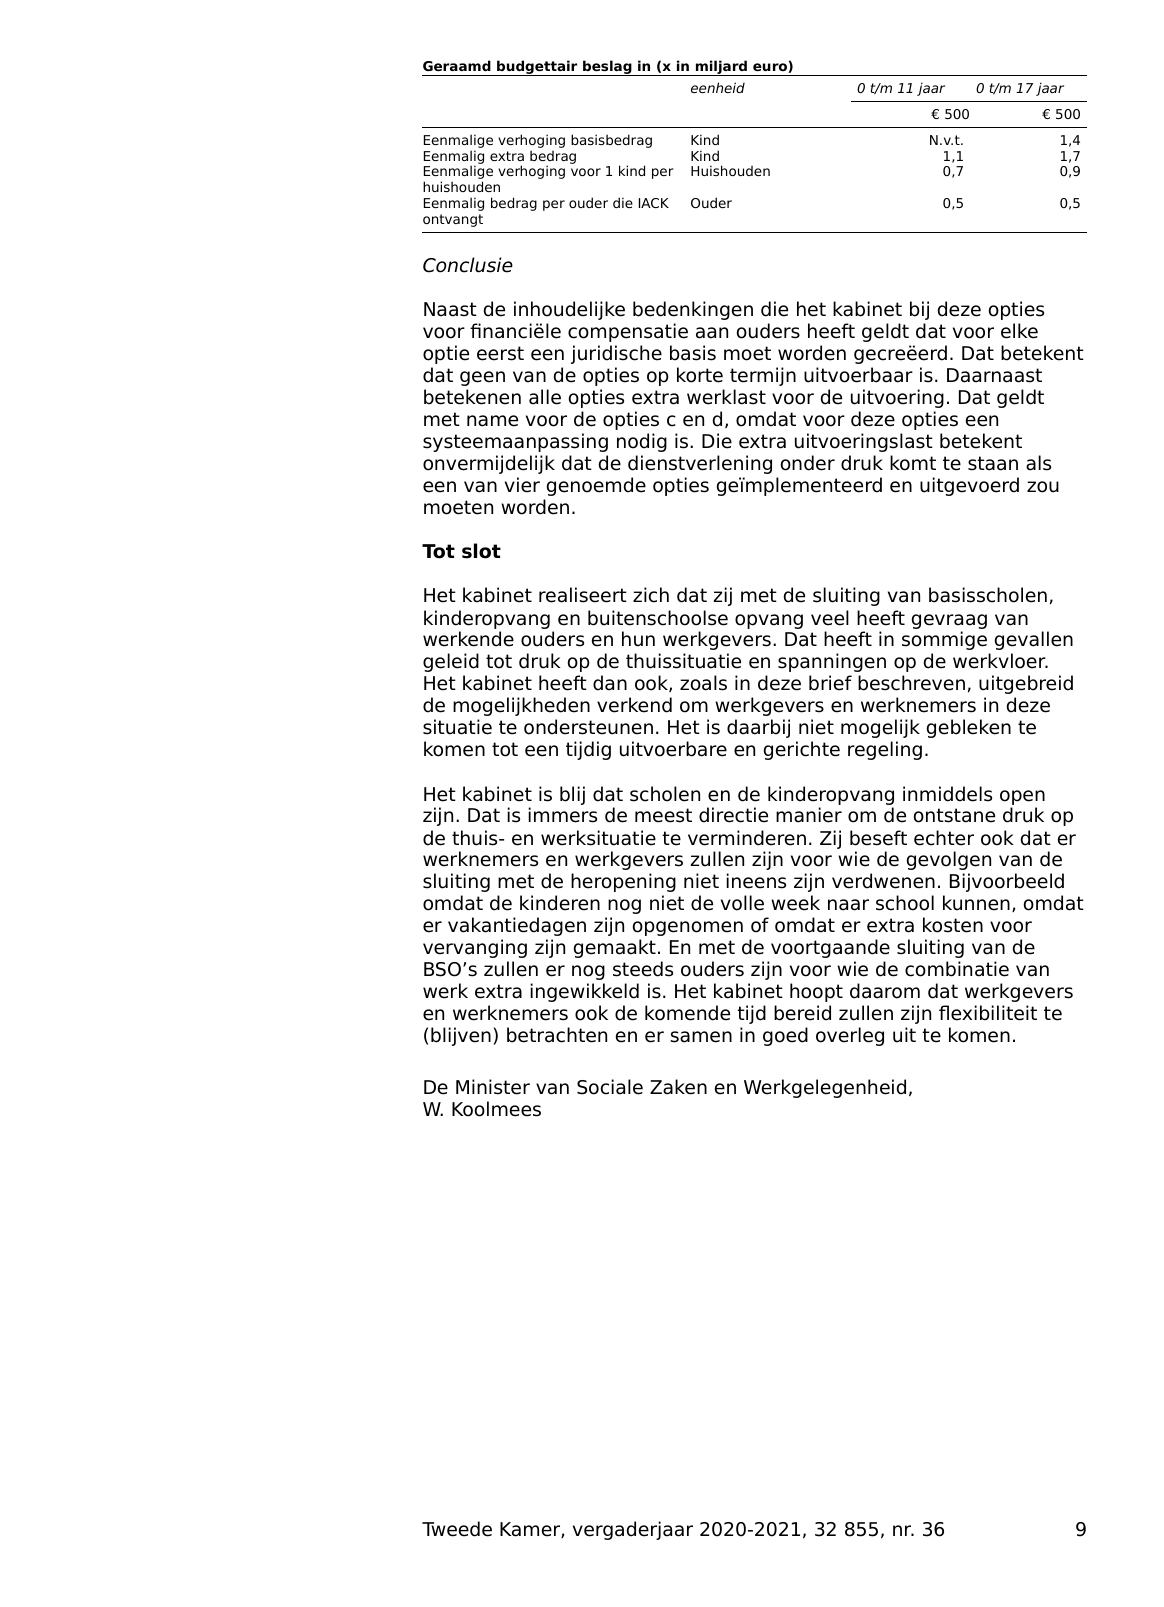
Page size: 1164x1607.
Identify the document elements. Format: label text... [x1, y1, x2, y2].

table_cell 0,5 [970, 196, 1087, 232]
table_cell Huishouden [684, 164, 851, 196]
table_cell Eenmalige verhoging voor 1 kind per huishouden [422, 164, 684, 196]
table_cell Eenmalige verhoging basisbedrag [422, 128, 684, 148]
table_cell [422, 76, 684, 127]
table_cell 1,1 [851, 149, 970, 164]
subtitle Tot slot [422, 541, 1087, 563]
table_cell Eenmalig extra bedrag [422, 149, 684, 164]
table_cell 0,9 [970, 164, 1087, 196]
table_cell eenheid [684, 76, 851, 127]
table_cell 0,5 [851, 196, 970, 232]
table_cell 0 t/m 17 jaar [970, 76, 1087, 101]
table_cell N.v.t. [851, 128, 970, 148]
text De Minister van Sociale Zaken en Werkgelegenheid, W. Koolmees [422, 1077, 1087, 1121]
table_header Geraamd budgettair beslag in (x in miljard euro) [422, 59, 1087, 75]
table_cell Ouder [684, 196, 851, 232]
table_cell Kind [684, 128, 851, 148]
text Het kabinet realiseert zich dat zij met de sluiting van basisscholen, kinderopvang en buitenschoolse opvang veel heeft gevraag van werkende ouders en hun werkgevers. Dat heeft in sommige gevallen geleid tot druk op de thuissituatie en spanningen op de werkvloer. Het kabinet heeft dan ook, zoals in deze brief beschreven, uitgebreid de mogelijkheden verkend om werkgevers en werknemers in deze situatie te ondersteunen. Het is daarbij niet mogelijk gebleken te komen tot een tijdig uitvoerbare en gerichte regeling. [422, 585, 1087, 761]
table_cell Kind [684, 149, 851, 164]
text Naast de inhoudelijke bedenkingen die het kabinet bij deze opties voor financiële compensatie aan ouders heeft geldt dat voor elke optie eerst een juridische basis moet worden gecreëerd. Dat betekent dat geen van de opties op korte termijn uitvoerbaar is. Daarnaast betekenen alle opties extra werklast voor de uitvoering. Dat geldt met name voor de opties c en d, omdat voor deze opties een systeemaanpassing nodig is. Die extra uitvoeringslast betekent onvermijdelijk dat de dienstverlening onder druk komt te staan als een van vier genoemde opties geïmplementeerd en uitgevoerd zou moeten worden. [422, 299, 1087, 519]
subtitle Conclusie [422, 255, 1087, 277]
table_cell 1,7 [970, 149, 1087, 164]
table_cell 0,7 [851, 164, 970, 196]
table_cell € 500 [851, 102, 970, 127]
table_cell € 500 [970, 102, 1087, 127]
table_cell 1,4 [970, 128, 1087, 148]
table_cell 0 t/m 11 jaar [851, 76, 970, 101]
text Het kabinet is blij dat scholen en de kinderopvang inmiddels open zijn. Dat is immers de meest directie manier om de ontstane druk op de thuis- en werksituatie te verminderen. Zij beseft echter ook dat er werknemers en werkgevers zullen zijn voor wie de gevolgen van de sluiting met de heropening niet ineens zijn verdwenen. Bijvoorbeeld omdat de kinderen nog niet de volle week naar school kunnen, omdat er vakantiedagen zijn opgenomen of omdat er extra kosten voor vervanging zijn gemaakt. En met de voortgaande sluiting van de BSO’s zullen er nog steeds ouders zijn voor wie de combinatie van werk extra ingewikkeld is. Het kabinet hoopt daarom dat werkgevers en werknemers ook de komende tijd bereid zullen zijn flexibiliteit te (blijven) betrachten en er samen in goed overleg uit te komen. [422, 783, 1087, 1047]
table_cell Eenmalig bedrag per ouder die IACK ontvangt [422, 196, 684, 232]
